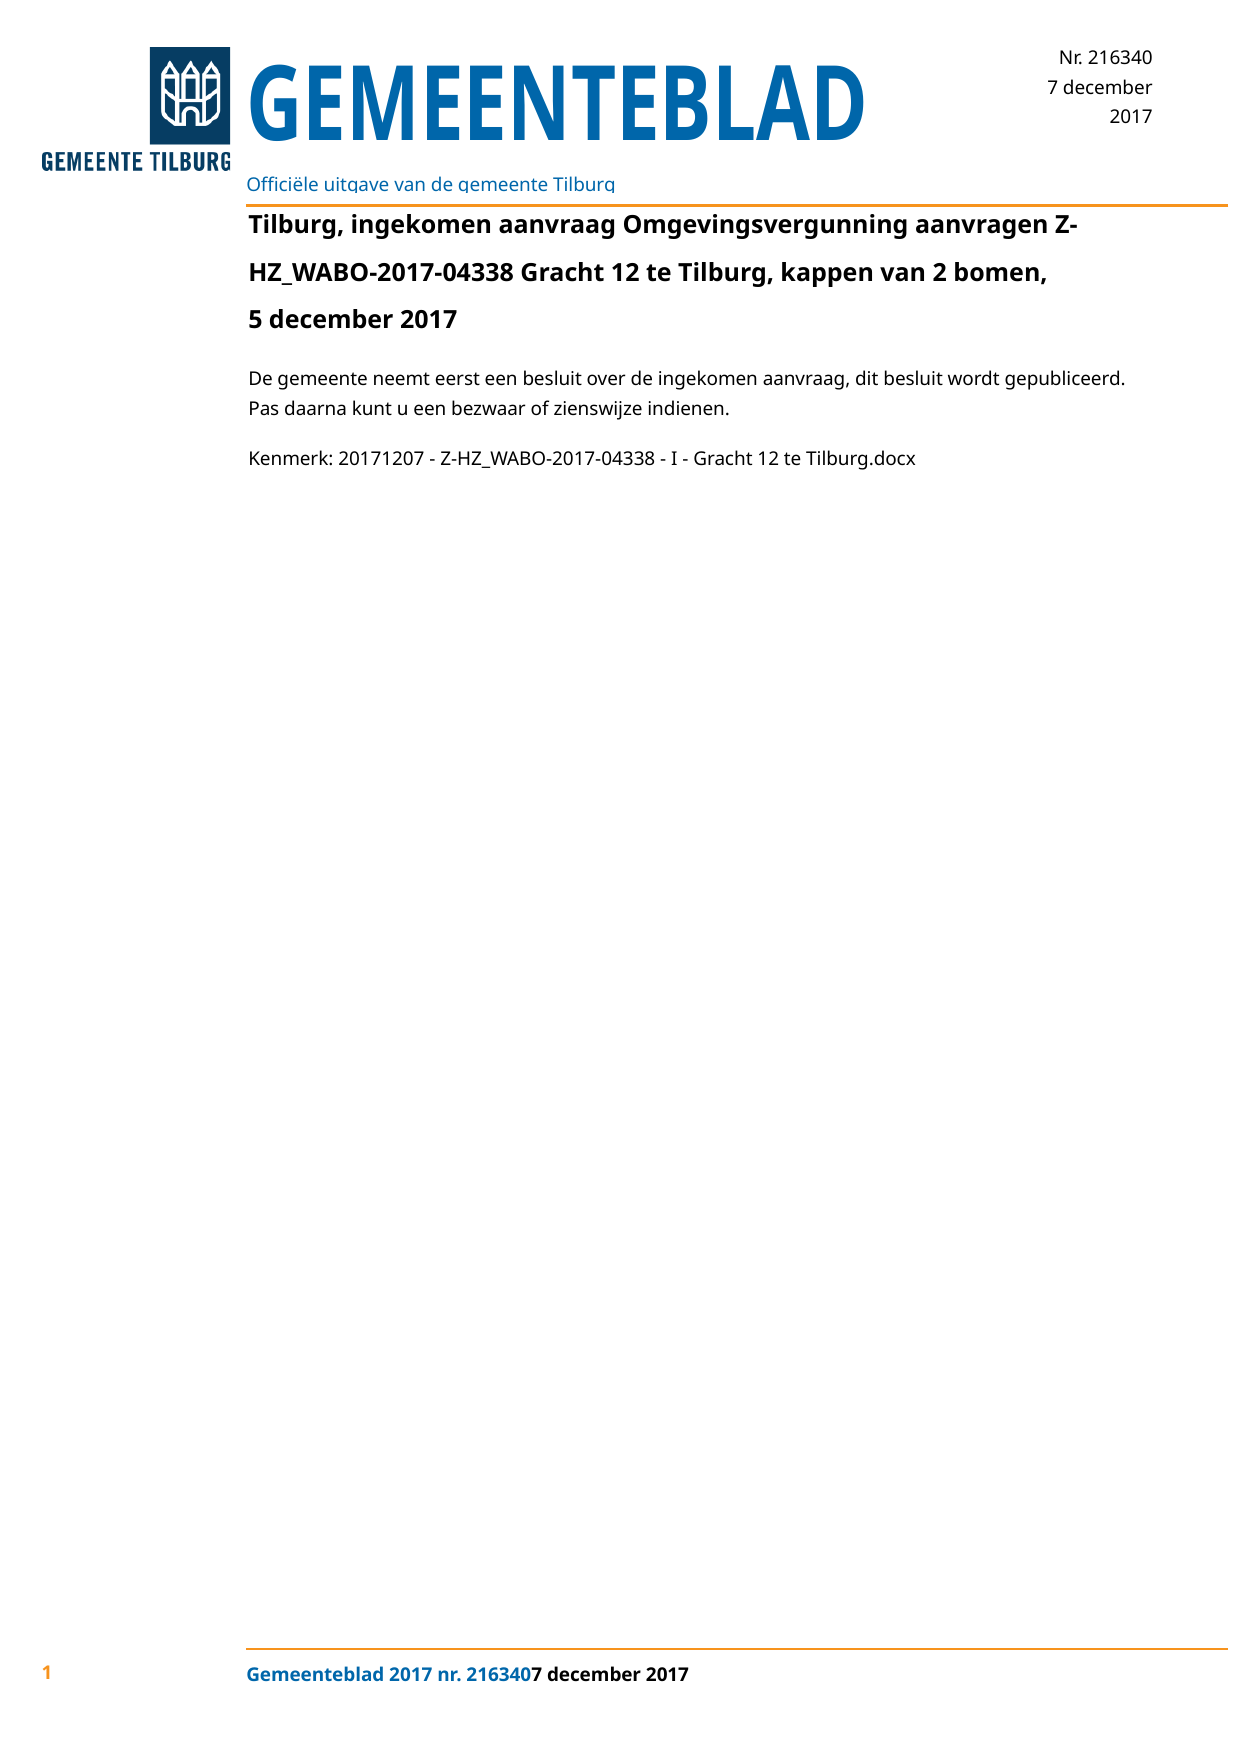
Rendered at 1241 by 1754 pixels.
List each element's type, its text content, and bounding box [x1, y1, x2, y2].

text De gemeente neemt eerst een besluit over de ingekomen aanvraag, dit besluit wordt gepubliceerd. Pas daarna kunt u een bezwaar of zienswijze indienen. [248, 366, 1152, 421]
picture [41, 47, 231, 172]
text Tilburg, ingekomen aanvraag Omgevingsvergunning aanvragen Z-HZ_WABO-2017-04338 Gracht 12 te Tilburg, kappen van 2 bomen, 5 december 2017 [248, 207, 1152, 336]
text Kenmerk: 20171207 - Z-HZ_WABO-2017-04338 - I - Gracht 12 te Tilburg.docx [248, 446, 1152, 471]
